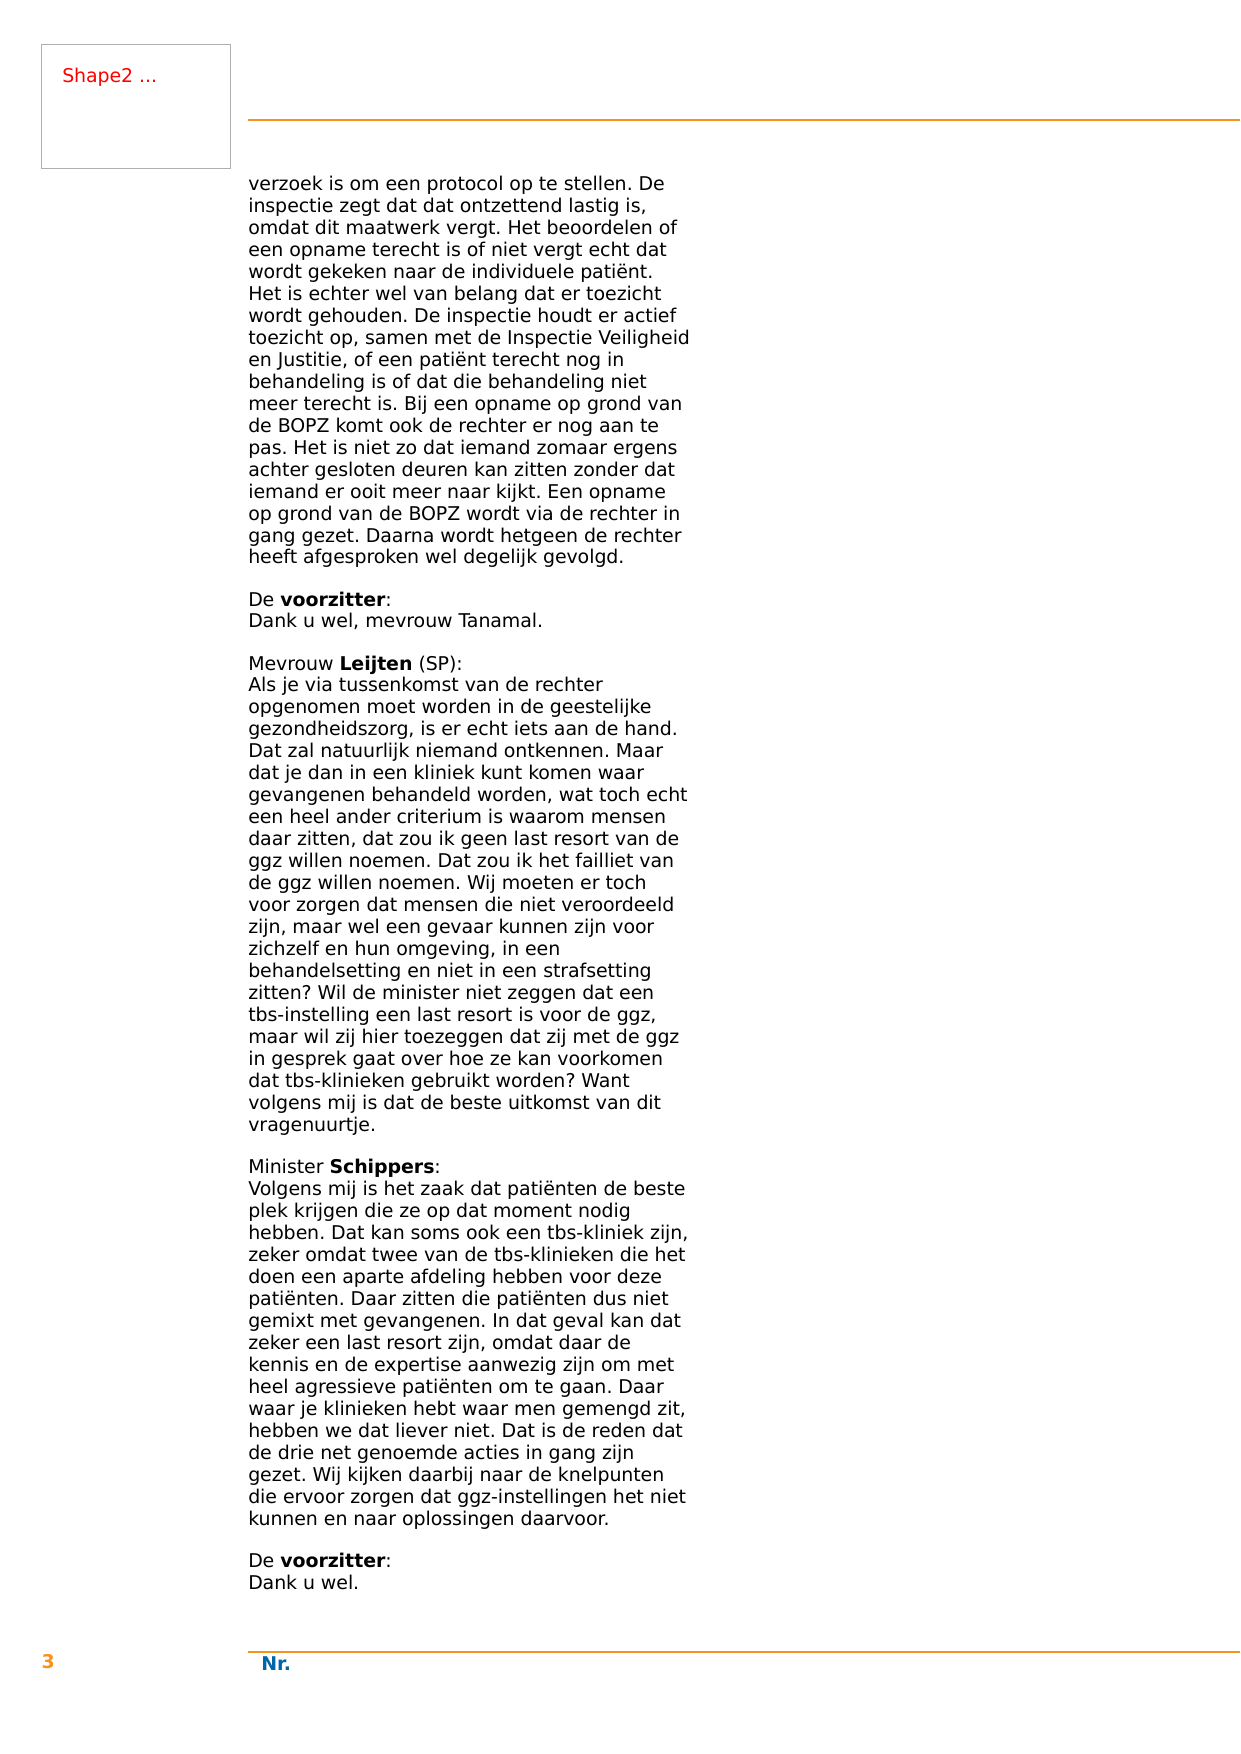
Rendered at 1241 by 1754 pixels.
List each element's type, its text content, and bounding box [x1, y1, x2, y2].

text Volgens mij is het zaak dat patiënten de beste plek krijgen die ze op dat moment nodig hebben. Dat kan soms ook een tbs-kliniek zijn, zeker omdat twee van de tbs-klinieken die het doen een aparte afdeling hebben voor deze patiënten. Daar zitten die patiënten dus niet gemixt met gevangenen. In dat geval kan dat zeker een last resort zijn, omdat daar de kennis en de expertise aanwezig zijn om met heel agressieve patiënten om te gaan. Daar waar je klinieken hebt waar men gemengd zit, hebben we dat liever niet. Dat is de reden dat de drie net genoemde acties in gang zijn gezet. Wij kijken daarbij naar de knelpunten die ervoor zorgen dat ggz-instellingen het niet kunnen en naar oplossingen daarvoor. [248, 1178, 691, 1529]
text Minister Schippers: [248, 1156, 691, 1178]
text verzoek is om een protocol op te stellen. De inspectie zegt dat dat ontzettend lastig is, omdat dit maatwerk vergt. Het beoordelen of een opname terecht is of niet vergt echt dat wordt gekeken naar de individuele patiënt. Het is echter wel van belang dat er toezicht wordt gehouden. De inspectie houdt er actief toezicht op, samen met de Inspectie Veiligheid en Justitie, of een patiënt terecht nog in behandeling is of dat die behandeling niet meer terecht is. Bij een opname op grond van de BOPZ komt ook de rechter er nog aan te pas. Het is niet zo dat iemand zomaar ergens achter gesloten deuren kan zitten zonder dat iemand er ooit meer naar kijkt. Een opname op grond van de BOPZ wordt via de rechter in gang gezet. Daarna wordt hetgeen de rechter heeft afgesproken wel degelijk gevolgd. [248, 173, 691, 568]
text Dank u wel. [248, 1572, 691, 1593]
text Dank u wel, mevrouw Tanamal. [248, 610, 691, 632]
text Als je via tussenkomst van de rechter opgenomen moet worden in de geestelijke gezondheidszorg, is er echt iets aan de hand. Dat zal natuurlijk niemand ontkennen. Maar dat je dan in een kliniek kunt komen waar gevangenen behandeld worden, wat toch echt een heel ander criterium is waarom mensen daar zitten, dat zou ik geen last resort van de ggz willen noemen. Dat zou ik het failliet van de ggz willen noemen. Wij moeten er toch voor zorgen dat mensen die niet veroordeeld zijn, maar wel een gevaar kunnen zijn voor zichzelf en hun omgeving, in een behandelsetting en niet in een strafsetting zitten? Wil de minister niet zeggen dat een tbs-instelling een last resort is voor de ggz, maar wil zij hier toezeggen dat zij met de ggz in gesprek gaat over hoe ze kan voorkomen dat tbs-klinieken gebruikt worden? Want volgens mij is dat de beste uitkomst van dit vragenuurtje. [248, 674, 691, 1136]
text De voorzitter: [248, 1549, 691, 1572]
text De voorzitter: [248, 588, 691, 610]
text Mevrouw Leijten (SP): [248, 652, 691, 674]
